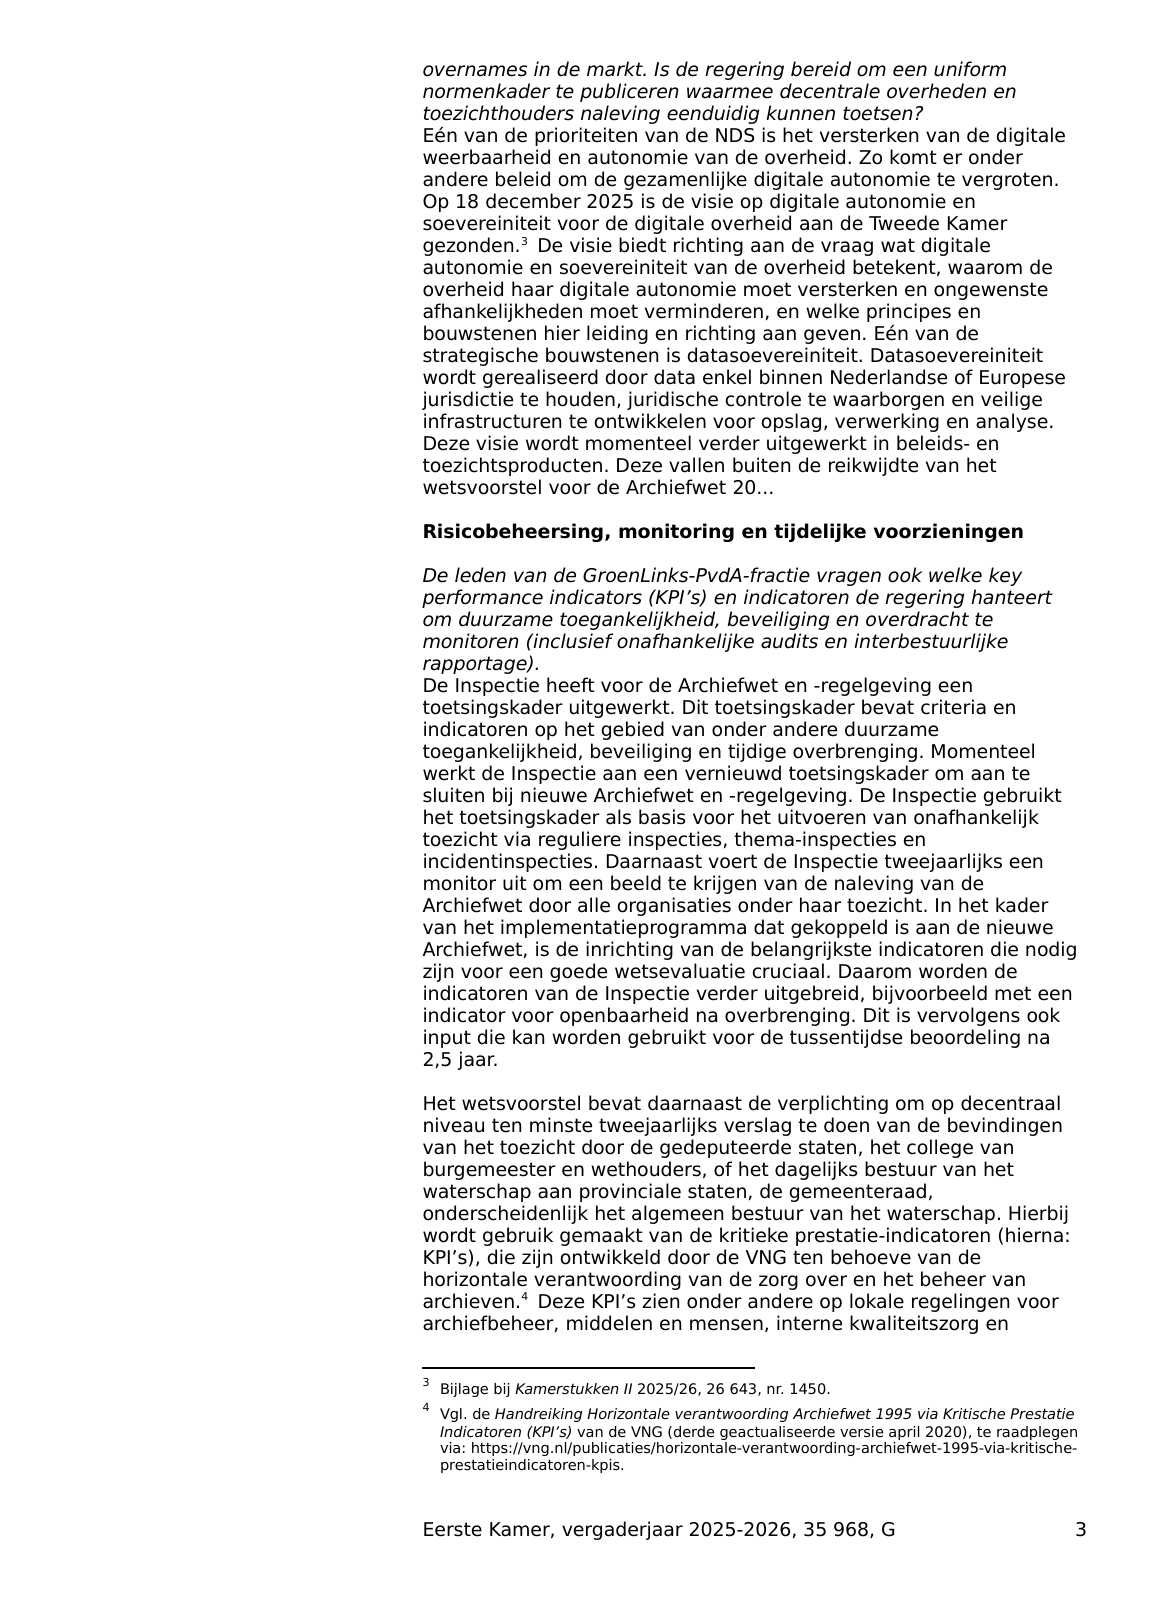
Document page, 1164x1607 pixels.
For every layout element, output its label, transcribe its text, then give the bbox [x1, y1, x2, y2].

text Bijlage bij Kamerstukken II 2025/26, 26 643, nr. 1450. [422, 1377, 1087, 1399]
text De leden van de GroenLinks-PvdA-fractie vragen ook welke key performance indicators (KPI’s) en indicatoren de regering hanteert om duurzame toegankelijkheid, beveiliging en overdracht te monitoren (inclusief onafhankelijke audits en interbestuurlijke rapportage). [422, 565, 1087, 675]
subtitle Risicobeheersing, monitoring en tijdelijke voorzieningen [422, 521, 1087, 543]
text Vgl. de Handreiking Horizontale verantwoording Archiefwet 1995 via Kritische Prestatie Indicatoren (KPI’s) van de VNG (derde geactualiseerde versie april 2020), te raadplegen via: https://vng.nl/publicaties/horizontale-verantwoording-archiefwet-1995-via-kritische-prestatieindicatoren-kpis. [422, 1402, 1087, 1474]
text De Inspectie heeft voor de Archiefwet en -regelgeving een toetsingskader uitgewerkt. Dit toetsingskader bevat criteria en indicatoren op het gebied van onder andere duurzame toegankelijkheid, beveiliging en tijdige overbrenging. Momenteel werkt de Inspectie aan een vernieuwd toetsingskader om aan te sluiten bij nieuwe Archiefwet en -regelgeving. De Inspectie gebruikt het toetsingskader als basis voor het uitvoeren van onafhankelijk toezicht via reguliere inspecties, thema-inspecties en incidentinspecties. Daarnaast voert de Inspectie tweejaarlijks een monitor uit om een beeld te krijgen van de naleving van de Archiefwet door alle organisaties onder haar toezicht. In het kader van het implementatieprogramma dat gekoppeld is aan de nieuwe Archiefwet, is de inrichting van de belangrijkste indicatoren die nodig zijn voor een goede wetsevaluatie cruciaal. Daarom worden de indicatoren van de Inspectie verder uitgebreid, bijvoorbeeld met een indicator voor openbaarheid na overbrenging. Dit is vervolgens ook input die kan worden gebruikt voor de tussentijdse beoordeling na 2,5 jaar. [422, 675, 1087, 1071]
text overnames in de markt. Is de regering bereid om een uniform normenkader te publiceren waarmee decentrale overheden en toezichthouders naleving eenduidig kunnen toetsen? [422, 59, 1087, 125]
text Eén van de prioriteiten van de NDS is het versterken van de digitale weerbaarheid en autonomie van de overheid. Zo komt er onder andere beleid om de gezamenlijke digitale autonomie te vergroten. Op 18 december 2025 is de visie op digitale autonomie en soevereiniteit voor de digitale overheid aan de Tweede Kamer gezonden. De visie biedt richting aan de vraag wat digitale autonomie en soevereiniteit van de overheid betekent, waarom de overheid haar digitale autonomie moet versterken en ongewenste afhankelijkheden moet verminderen, en welke principes en bouwstenen hier leiding en richting aan geven. Eén van de strategische bouwstenen is datasoevereiniteit. Datasoevereiniteit wordt gerealiseerd door data enkel binnen Nederlandse of Europese jurisdictie te houden, juridische controle te waarborgen en veilige infrastructuren te ontwikkelen voor opslag, verwerking en analyse. Deze visie wordt momenteel verder uitgewerkt in beleids- en toezichtsproducten. Deze vallen buiten de reikwijdte van het wetsvoorstel voor de Archiefwet 20... [422, 125, 1087, 499]
text Het wetsvoorstel bevat daarnaast de verplichting om op decentraal niveau ten minste tweejaarlijks verslag te doen van de bevindingen van het toezicht door de gedeputeerde staten, het college van burgemeester en wethouders, of het dagelijks bestuur van het waterschap aan provinciale staten, de gemeenteraad, onderscheidenlijk het algemeen bestuur van het waterschap. Hierbij wordt gebruik gemaakt van de kritieke prestatie-indicatoren (hierna: KPI’s), die zijn ontwikkeld door de VNG ten behoeve van de horizontale verantwoording van de zorg over en het beheer van archieven. Deze KPI’s zien onder andere op lokale regelingen voor archiefbeheer, middelen en mensen, interne kwaliteitszorg en [422, 1093, 1087, 1334]
